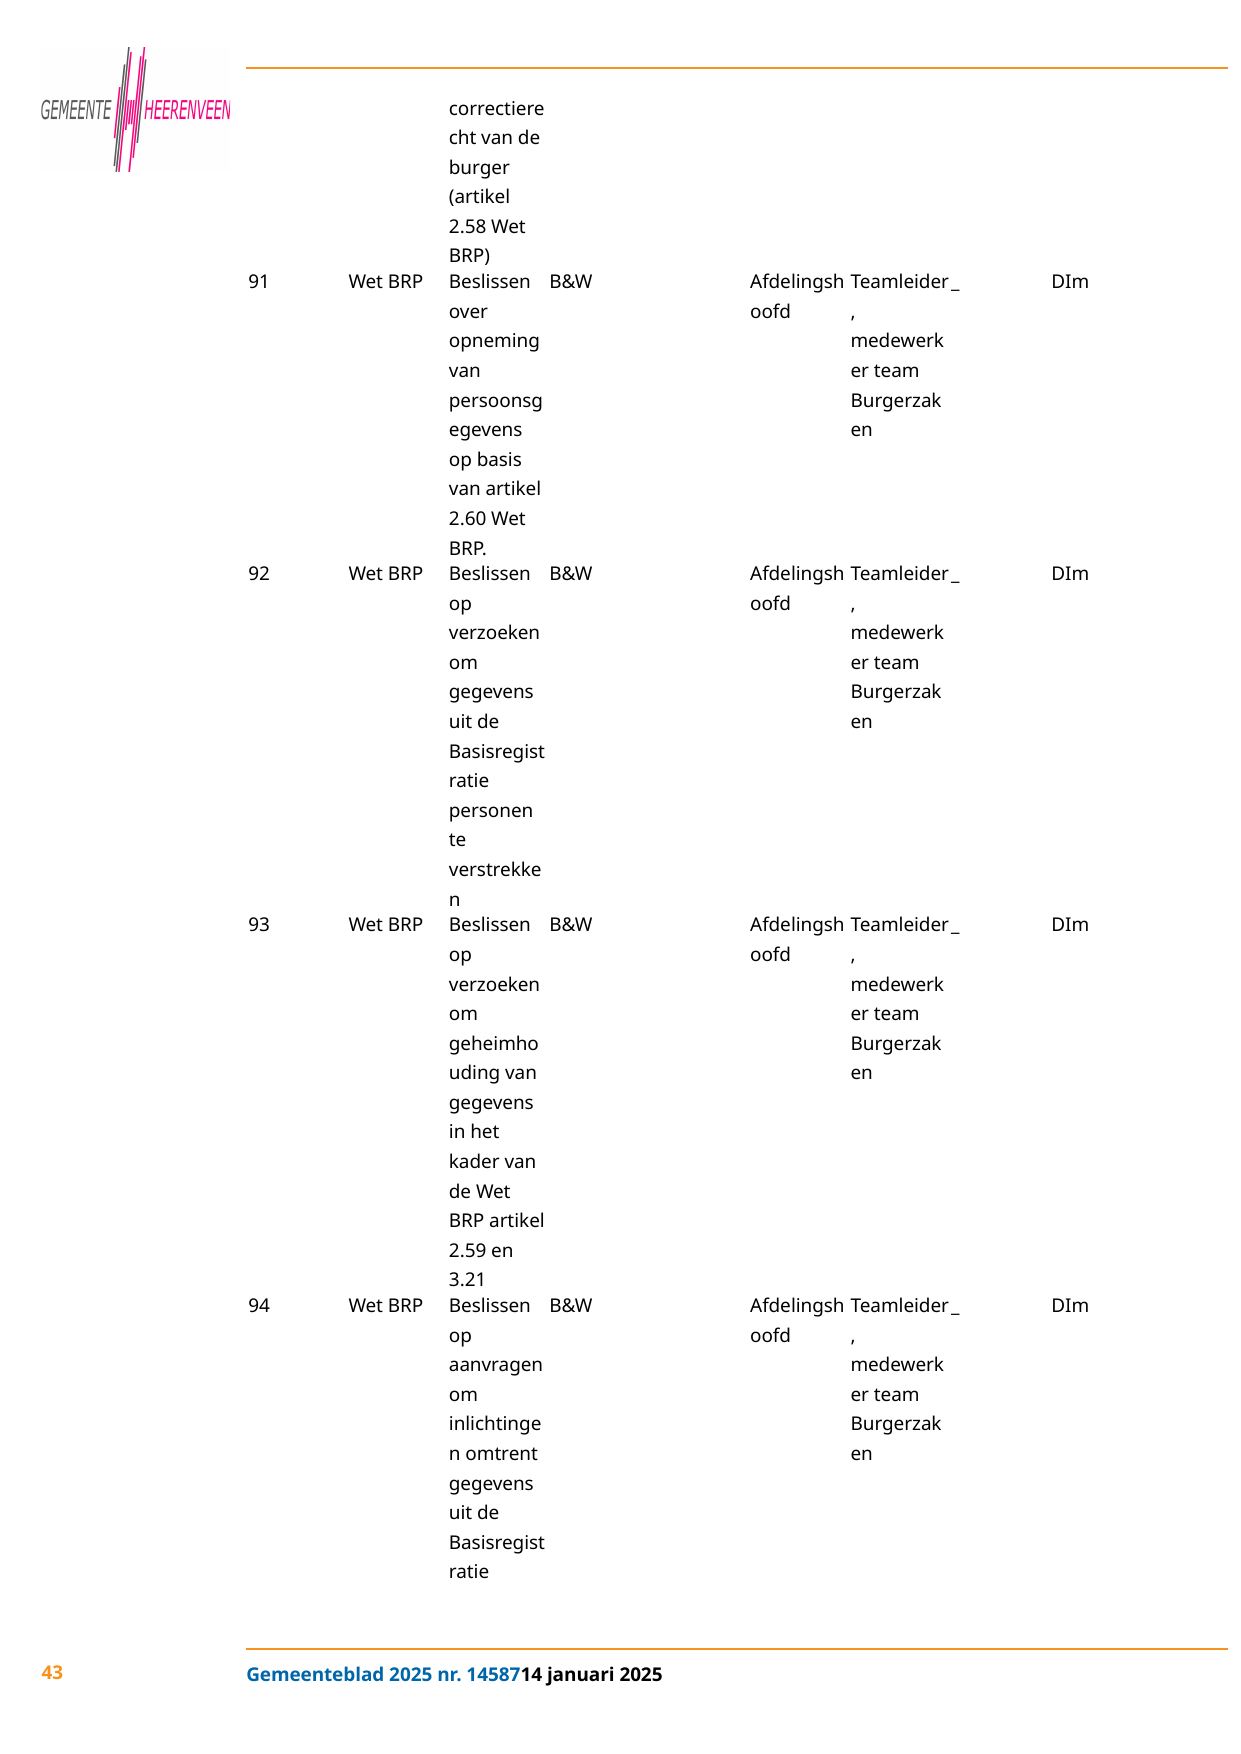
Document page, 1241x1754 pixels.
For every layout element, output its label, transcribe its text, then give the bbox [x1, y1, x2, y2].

table_cell _ [951, 560, 1051, 912]
table_cell DIm [1051, 560, 1152, 912]
table_cell Teamleider, medewerker team Burgerzaken [850, 1292, 951, 1584]
table_cell [248, 95, 348, 268]
table_cell Wet BRP [348, 912, 449, 1292]
table_cell Afdelingshoofd [750, 269, 850, 560]
table_cell DIm [1051, 269, 1152, 560]
table_cell Beslissen over opneming van persoonsgegevens op basis van artikel 2.60 Wet BRP. [449, 269, 549, 560]
table_cell 94 [248, 1292, 348, 1584]
table_cell Wet BRP [348, 269, 449, 560]
table_cell Beslissen op verzoeken om gegevens uit de Basisregistratie personen te verstrekken [449, 560, 549, 912]
table_cell Teamleider, medewerker team Burgerzaken [850, 269, 951, 560]
table_cell Wet BRP [348, 1292, 449, 1584]
table_cell [951, 95, 1051, 268]
table_cell [650, 912, 750, 1292]
table_cell [650, 560, 750, 912]
table_cell B&W [549, 560, 649, 912]
table_cell [549, 95, 649, 268]
table_cell B&W [549, 912, 649, 1292]
table_cell Afdelingshoofd [750, 912, 850, 1292]
table_cell 91 [248, 269, 348, 560]
table_cell [1051, 95, 1152, 268]
table_cell _ [951, 912, 1051, 1292]
table_cell Beslissen op aanvragen om inlichtingen omtrent gegevens uit de Basisregistratie [449, 1292, 549, 1584]
table_cell [850, 95, 951, 268]
table_cell B&W [549, 1292, 649, 1584]
table_cell correctierecht van de burger (artikel 2.58 Wet BRP) [449, 95, 549, 268]
table_cell Wet BRP [348, 560, 449, 912]
table_cell DIm [1051, 1292, 1152, 1584]
table_cell [650, 269, 750, 560]
table_cell [650, 1292, 750, 1584]
table_cell [750, 95, 850, 268]
table_cell Afdelingshoofd [750, 1292, 850, 1584]
table_cell Teamleider, medewerker team Burgerzaken [850, 912, 951, 1292]
table_cell DIm [1051, 912, 1152, 1292]
table_cell [650, 95, 750, 268]
table_cell 93 [248, 912, 348, 1292]
table_cell _ [951, 269, 1051, 560]
table_cell _ [951, 1292, 1051, 1584]
table_cell 92 [248, 560, 348, 912]
picture [41, 47, 231, 172]
table_cell B&W [549, 269, 649, 560]
table_cell Teamleider, medewerker team Burgerzaken [850, 560, 951, 912]
table_cell [348, 95, 449, 268]
table_cell Afdelingshoofd [750, 560, 850, 912]
table_cell Beslissen op verzoeken om geheimhouding van gegevens in het kader van de Wet BRP artikel 2.59 en 3.21 [449, 912, 549, 1292]
